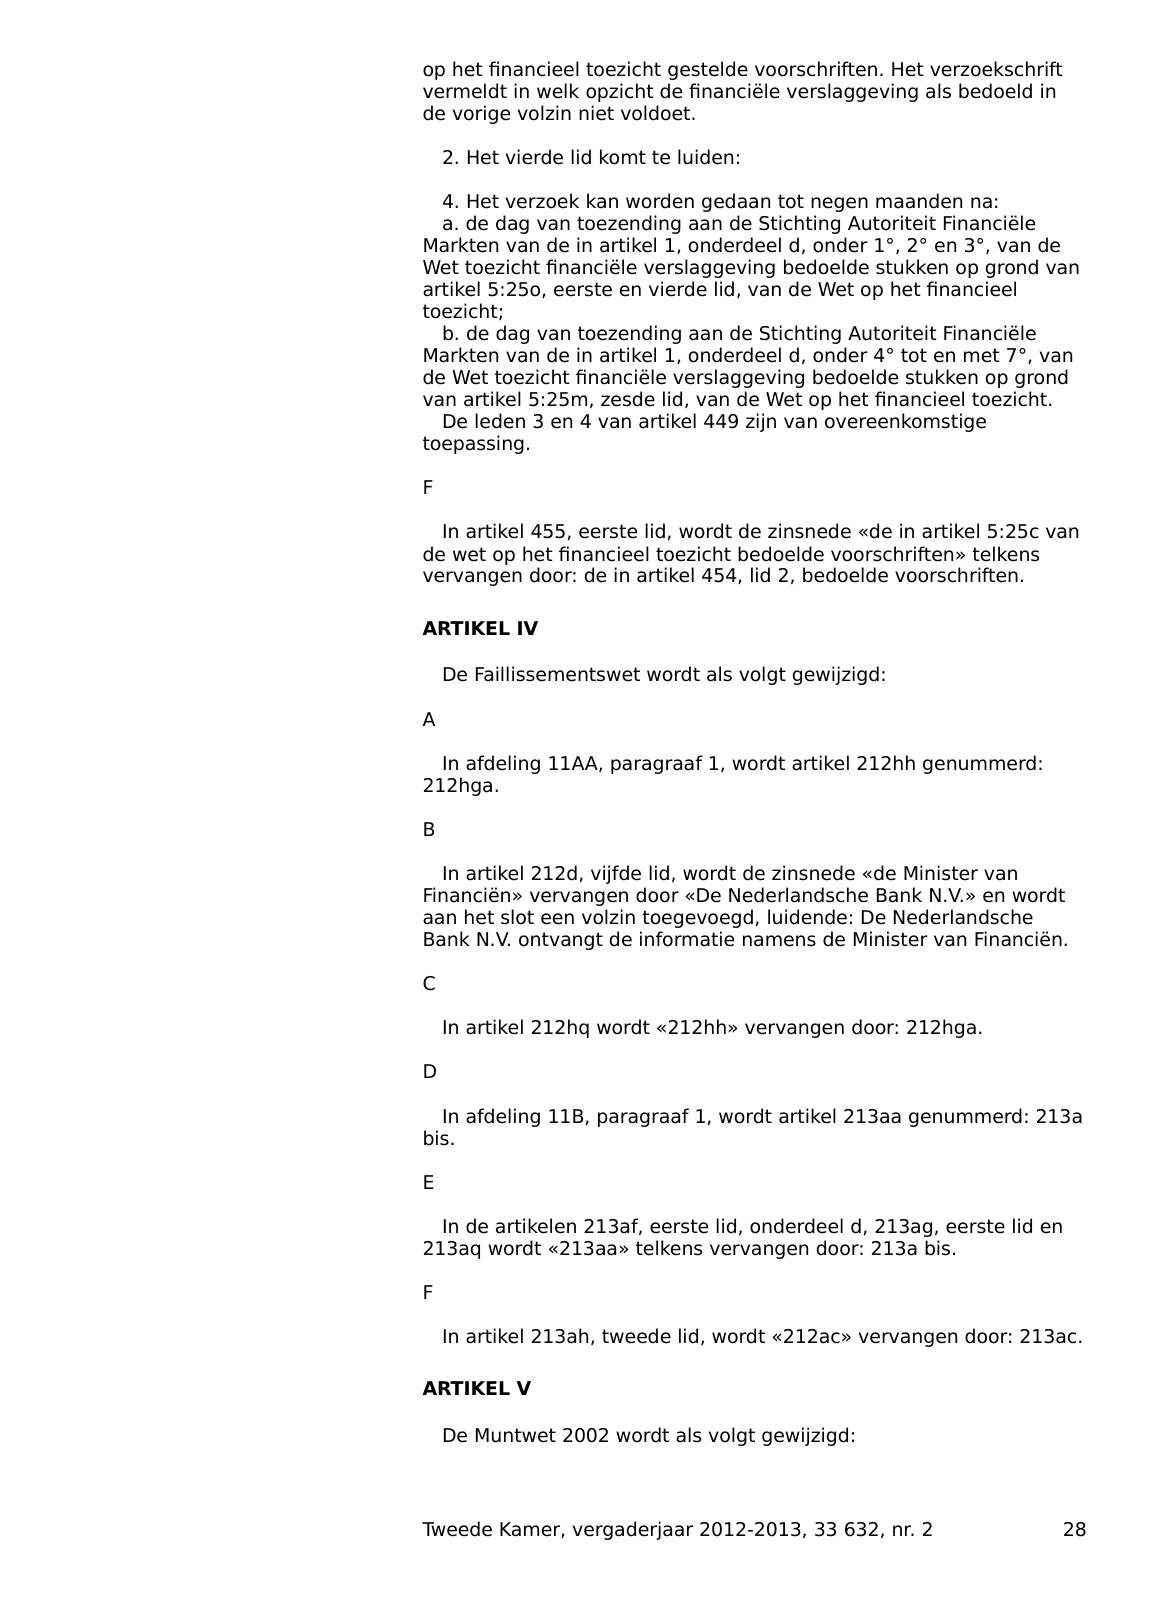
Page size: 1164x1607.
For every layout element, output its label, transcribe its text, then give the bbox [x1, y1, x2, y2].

text a. de dag van toezending aan de Stichting Autoriteit Financiële Markten van de in artikel 1, onderdeel d, onder 1°, 2° en 3°, van de Wet toezicht financiële verslaggeving bedoelde stukken op grond van artikel 5:25o, eerste en vierde lid, van de Wet op het financieel toezicht; [422, 213, 1087, 323]
text F [422, 477, 1087, 499]
text In artikel 213ah, tweede lid, wordt «212ac» vervangen door: 213ac. [422, 1326, 1087, 1348]
subtitle ARTIKEL V [422, 1378, 1087, 1400]
text In artikel 455, eerste lid, wordt de zinsnede «de in artikel 5:25c van de wet op het financieel toezicht bedoelde voorschriften» telkens vervangen door: de in artikel 454, lid 2, bedoelde voorschriften. [422, 521, 1087, 587]
text A [422, 708, 1087, 731]
text F [422, 1282, 1087, 1304]
text C [422, 973, 1087, 995]
text In artikel 212hq wordt «212hh» vervangen door: 212hga. [422, 1017, 1087, 1039]
text De leden 3 en 4 van artikel 449 zijn van overeenkomstige toepassing. [422, 411, 1087, 455]
text De Faillissementswet wordt als volgt gewijzigd: [422, 664, 1087, 686]
text 2. Het vierde lid komt te luiden: [422, 147, 1087, 169]
text In artikel 212d, vijfde lid, wordt de zinsnede «de Minister van Financiën» vervangen door «De Nederlandsche Bank N.V.» en wordt aan het slot een volzin toegevoegd, luidende: De Nederlandsche Bank N.V. ontvangt de informatie namens de Minister van Financiën. [422, 863, 1087, 951]
text 4. Het verzoek kan worden gedaan tot negen maanden na: [422, 191, 1087, 213]
text op het financieel toezicht gestelde voorschriften. Het verzoekschrift vermeldt in welk opzicht de financiële verslaggeving als bedoeld in de vorige volzin niet voldoet. [422, 59, 1087, 125]
text B [422, 819, 1087, 841]
text D [422, 1061, 1087, 1083]
text b. de dag van toezending aan de Stichting Autoriteit Financiële Markten van de in artikel 1, onderdeel d, onder 4° tot en met 7°, van de Wet toezicht financiële verslaggeving bedoelde stukken op grond van artikel 5:25m, zesde lid, van de Wet op het financieel toezicht. [422, 323, 1087, 411]
text In de artikelen 213af, eerste lid, onderdeel d, 213ag, eerste lid en 213aq wordt «213aa» telkens vervangen door: 213a bis. [422, 1216, 1087, 1260]
subtitle ARTIKEL IV [422, 617, 1087, 639]
text De Muntwet 2002 wordt als volgt gewijzigd: [422, 1425, 1087, 1447]
text In afdeling 11AA, paragraaf 1, wordt artikel 212hh genummerd: 212hga. [422, 753, 1087, 797]
text E [422, 1172, 1087, 1194]
text In afdeling 11B, paragraaf 1, wordt artikel 213aa genummerd: 213a bis. [422, 1106, 1087, 1149]
